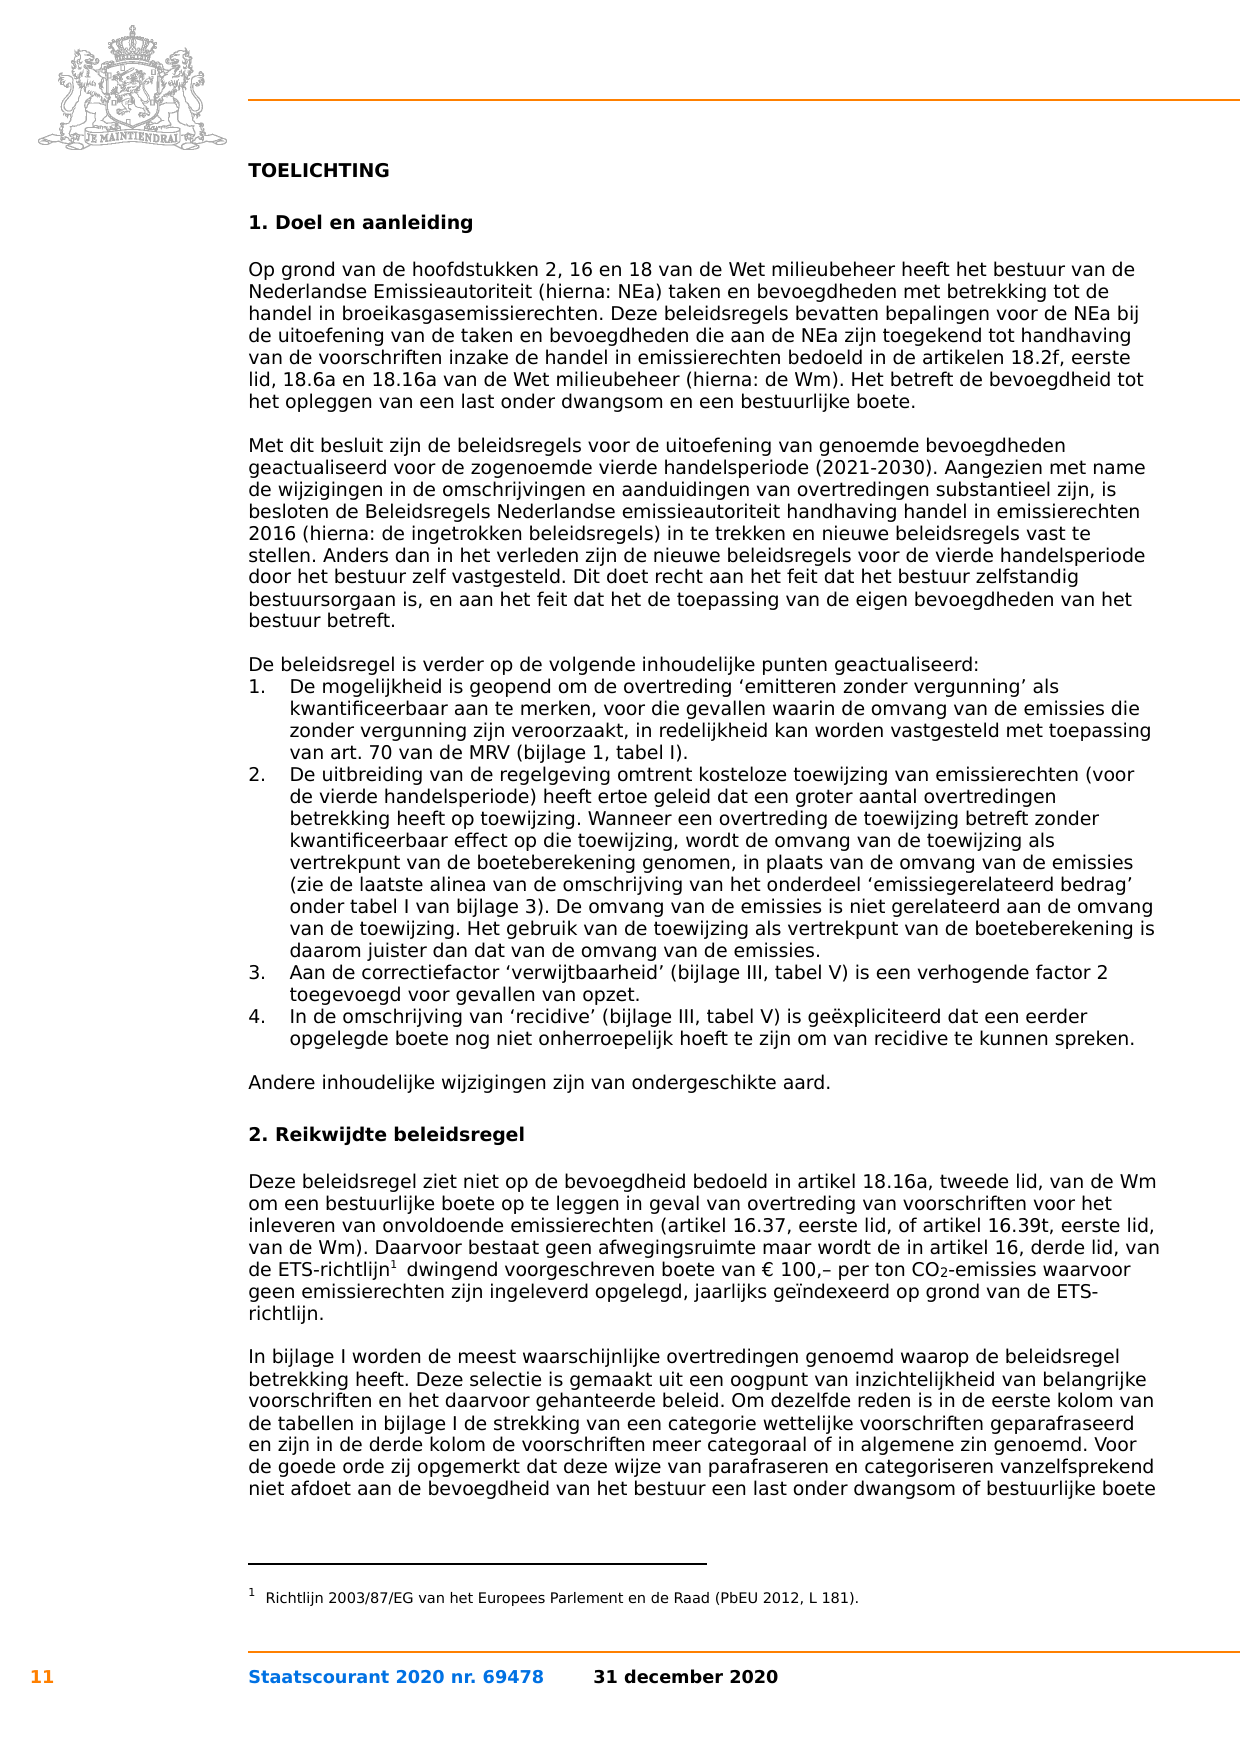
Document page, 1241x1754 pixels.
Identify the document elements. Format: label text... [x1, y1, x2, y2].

picture [38, 25, 227, 150]
text Richtlijn 2003/87/EG van het Europees Parlement en de Raad (PbEU 2012, L 181). [248, 1586, 1163, 1608]
subtitle TOELICHTING [248, 160, 1163, 182]
text De beleidsregel is verder op de volgende inhoudelijke punten geactualiseerd: [248, 654, 1163, 676]
text Andere inhoudelijke wijzigingen zijn van ondergeschikte aard. [248, 1072, 1163, 1094]
text Op grond van de hoofdstukken 2, 16 en 18 van de Wet milieubeheer heeft het bestuur van de Nederlandse Emissieautoriteit (hierna: NEa) taken en bevoegdheden met betrekking tot de handel in broeikasgasemissierechten. Deze beleidsregels bevatten bepalingen voor de NEa bij de uitoefening van de taken en bevoegdheden die aan de NEa zijn toegekend tot handhaving van de voorschriften inzake de handel in emissierechten bedoeld in de artikelen 18.2f, eerste lid, 18.6a en 18.16a van de Wet milieubeheer (hierna: de Wm). Het betreft de bevoegdheid tot het opleggen van een last onder dwangsom en een bestuurlijke boete. [248, 259, 1163, 413]
text In bijlage I worden de meest waarschijnlijke overtredingen genoemd waarop de beleidsregel betrekking heeft. Deze selectie is gemaakt uit een oogpunt van inzichtelijkheid van belangrijke voorschriften en het daarvoor gehanteerde beleid. Om dezelfde reden is in de eerste kolom van de tabellen in bijlage I de strekking van een categorie wettelijke voorschriften geparafraseerd en zijn in de derde kolom de voorschriften meer categoraal of in algemene zin genoemd. Voor de goede orde zij opgemerkt dat deze wijze van parafraseren en categoriseren vanzelfsprekend niet afdoet aan de bevoegdheid van het bestuur een last onder dwangsom of bestuurlijke boete [248, 1346, 1163, 1500]
text Deze beleidsregel ziet niet op de bevoegdheid bedoeld in artikel 18.16a, tweede lid, van de Wm om een bestuurlijke boete op te leggen in geval van overtreding van voorschriften voor het inleveren van onvoldoende emissierechten (artikel 16.37, eerste lid, of artikel 16.39t, eerste lid, van de Wm). Daarvoor bestaat geen afwegingsruimte maar wordt de in artikel 16, derde lid, van de ETS-richtlijn dwingend voorgeschreven boete van € 100,– per ton CO2-emissies waarvoor geen emissierechten zijn ingeleverd opgelegd, jaarlijks geïndexeerd op grond van de ETS-richtlijn. [248, 1171, 1163, 1324]
text 4. In de omschrijving van ‘recidive’ (bijlage III, tabel V) is geëxpliciteerd dat een eerder opgelegde boete nog niet onherroepelijk hoeft te zijn om van recidive te kunnen spreken. [248, 1006, 1163, 1050]
subtitle 2. Reikwijdte beleidsregel [248, 1124, 1163, 1146]
text Met dit besluit zijn de beleidsregels voor de uitoefening van genoemde bevoegdheden geactualiseerd voor de zogenoemde vierde handelsperiode (2021-2030). Aangezien met name de wijzigingen in de omschrijvingen en aanduidingen van overtredingen substantieel zijn, is besloten de Beleidsregels Nederlandse emissieautoriteit handhaving handel in emissierechten 2016 (hierna: de ingetrokken beleidsregels) in te trekken en nieuwe beleidsregels vast te stellen. Anders dan in het verleden zijn de nieuwe beleidsregels voor de vierde handelsperiode door het bestuur zelf vastgesteld. Dit doet recht aan het feit dat het bestuur zelfstandig bestuursorgaan is, en aan het feit dat het de toepassing van de eigen bevoegdheden van het bestuur betreft. [248, 434, 1163, 632]
text 2. De uitbreiding van de regelgeving omtrent kosteloze toewijzing van emissierechten (voor de vierde handelsperiode) heeft ertoe geleid dat een groter aantal overtredingen betrekking heeft op toewijzing. Wanneer een overtreding de toewijzing betreft zonder kwantificeerbaar effect op die toewijzing, wordt de omvang van de toewijzing als vertrekpunt van de boeteberekening genomen, in plaats van de omvang van de emissies (zie de laatste alinea van de omschrijving van het onderdeel ‘emissiegerelateerd bedrag’ onder tabel I van bijlage 3). De omvang van de emissies is niet gerelateerd aan de omvang van de toewijzing. Het gebruik van de toewijzing als vertrekpunt van de boeteberekening is daarom juister dan dat van de omvang van de emissies. [248, 764, 1163, 962]
text 3. Aan de correctiefactor ‘verwijtbaarheid’ (bijlage III, tabel V) is een verhogende factor 2 toegevoegd voor gevallen van opzet. [248, 962, 1163, 1006]
text 1. De mogelijkheid is geopend om de overtreding ‘emitteren zonder vergunning’ als kwantificeerbaar aan te merken, voor die gevallen waarin de omvang van de emissies die zonder vergunning zijn veroorzaakt, in redelijkheid kan worden vastgesteld met toepassing van art. 70 van de MRV (bijlage 1, tabel I). [248, 676, 1163, 764]
subtitle 1. Doel en aanleiding [248, 212, 1163, 234]
